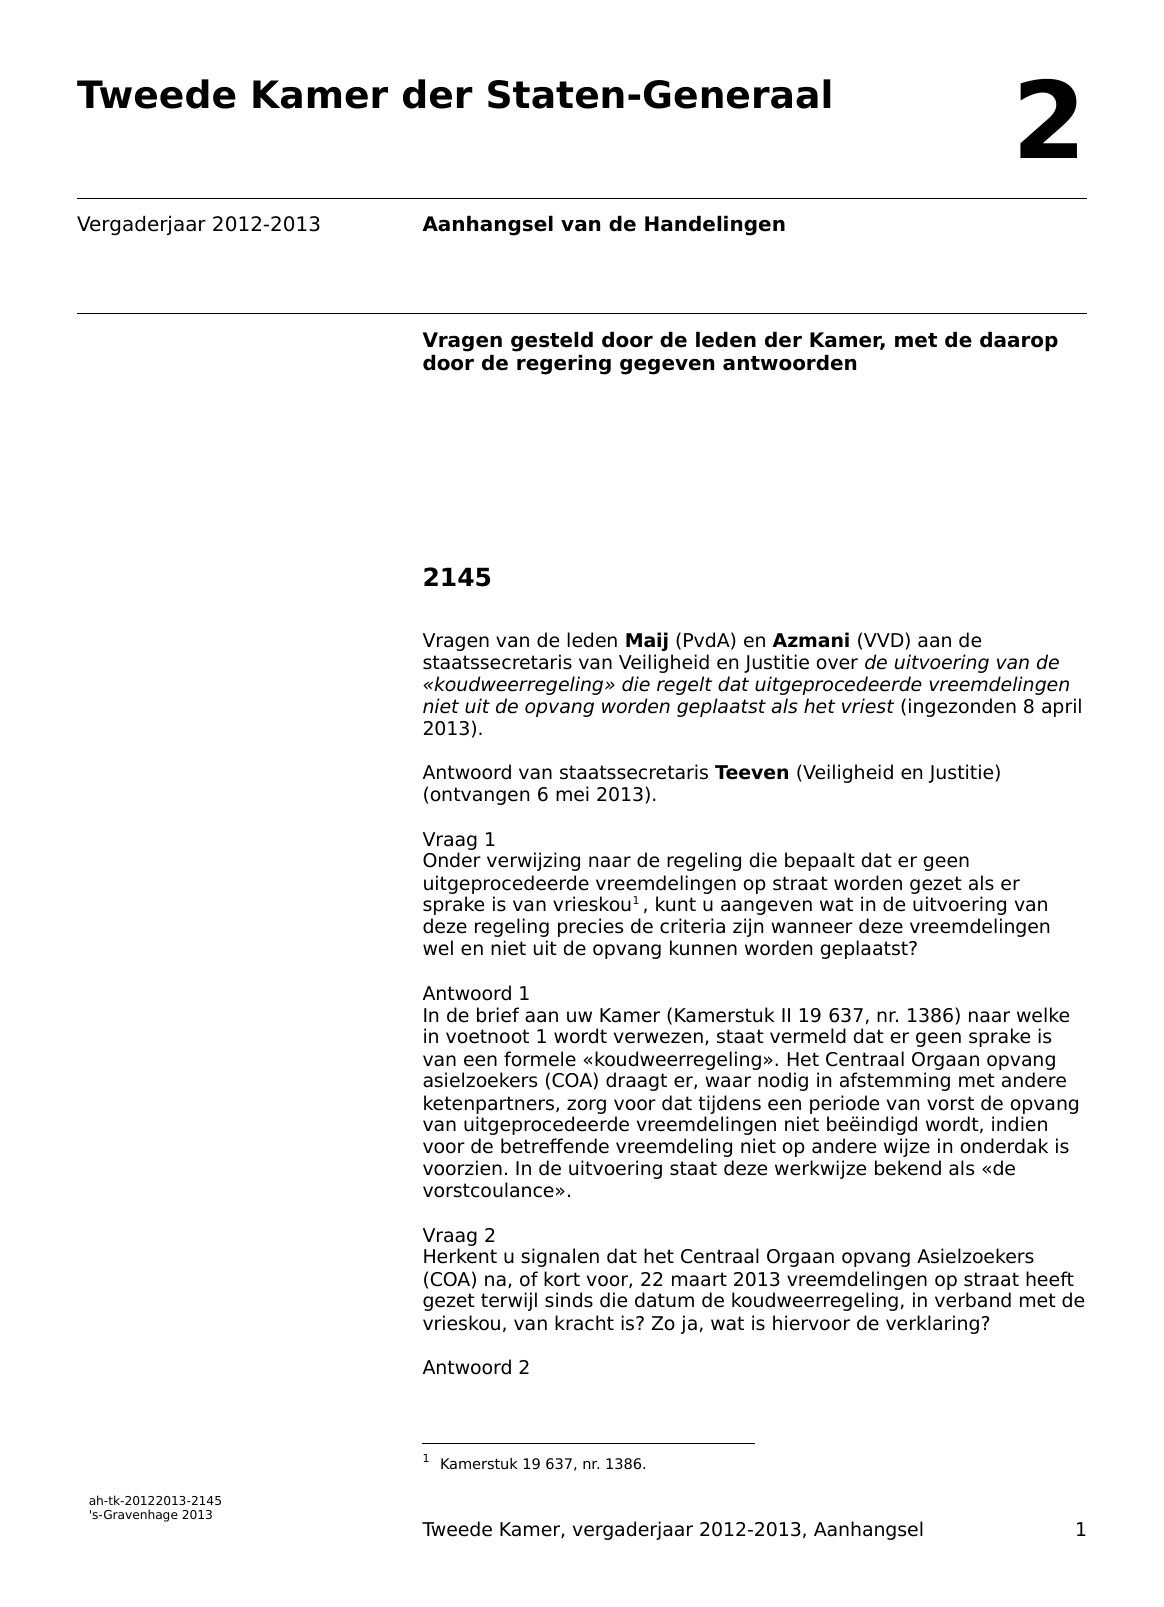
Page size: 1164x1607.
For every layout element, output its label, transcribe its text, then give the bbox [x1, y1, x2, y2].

text 's-Gravenhage 2013 [88, 1508, 323, 1522]
text Vraag 1 [422, 828, 1087, 850]
table_header Tweede Kamer der Staten-Generaal [77, 59, 886, 198]
text ah-tk-20122013-2145 [88, 1494, 323, 1508]
text Antwoord van staatssecretaris Teeven (Veiligheid en Justitie) (ontvangen 6 mei 2013). [422, 762, 1087, 806]
text Kamerstuk 19 637, nr. 1386. [422, 1452, 1087, 1474]
table_cell Vragen gesteld door de leden der Kamer, met de daarop door de regering gegeven antwoorden [422, 314, 1087, 375]
text In de brief aan uw Kamer (Kamerstuk II 19 637, nr. 1386) naar welke in voetnoot 1 wordt verwezen, staat vermeld dat er geen sprake is van een formele «koudweerregeling». Het Centraal Orgaan opvang asielzoekers (COA) draagt er, waar nodig in afstemming met andere ketenpartners, zorg voor dat tijdens een periode van vorst de opvang van uitgeprocedeerde vreemdelingen niet beëindigd wordt, indien voor de betreffende vreemdeling niet op andere wijze in onderdak is voorzien. In de uitvoering staat deze werkwijze bekend als «de vorstcoulance». [422, 1004, 1087, 1202]
table_cell [77, 314, 422, 375]
text 2145 [422, 563, 1087, 592]
text Vragen van de leden Maij (PvdA) en Azmani (VVD) aan de staatssecretaris van Veiligheid en Justitie over de uitvoering van de «koudweerregeling» die regelt dat uitgeprocedeerde vreemdelingen niet uit de opvang worden geplaatst als het vriest (ingezonden 8 april 2013). [422, 630, 1087, 740]
text Vraag 2 [422, 1224, 1087, 1246]
text Antwoord 1 [422, 982, 1087, 1004]
text Herkent u signalen dat het Centraal Orgaan opvang Asielzoekers (COA) na, of kort voor, 22 maart 2013 vreemdelingen op straat heeft gezet terwijl sinds die datum de koudweerregeling, in verband met de vrieskou, van kracht is? Zo ja, wat is hiervoor de verklaring? [422, 1246, 1087, 1334]
table_header 2 [886, 59, 1087, 198]
text Onder verwijzing naar de regeling die bepaalt dat er geen uitgeprocedeerde vreemdelingen op straat worden gezet als er sprake is van vrieskou, kunt u aangeven wat in de uitvoering van deze regeling precies de criteria zijn wanneer deze vreemdelingen wel en niet uit de opvang kunnen worden geplaatst? [422, 850, 1087, 960]
text Antwoord 2 [422, 1357, 1087, 1378]
table_cell Vergaderjaar 2012-2013 [77, 199, 422, 313]
table_cell Aanhangsel van de Handelingen [422, 199, 1087, 313]
